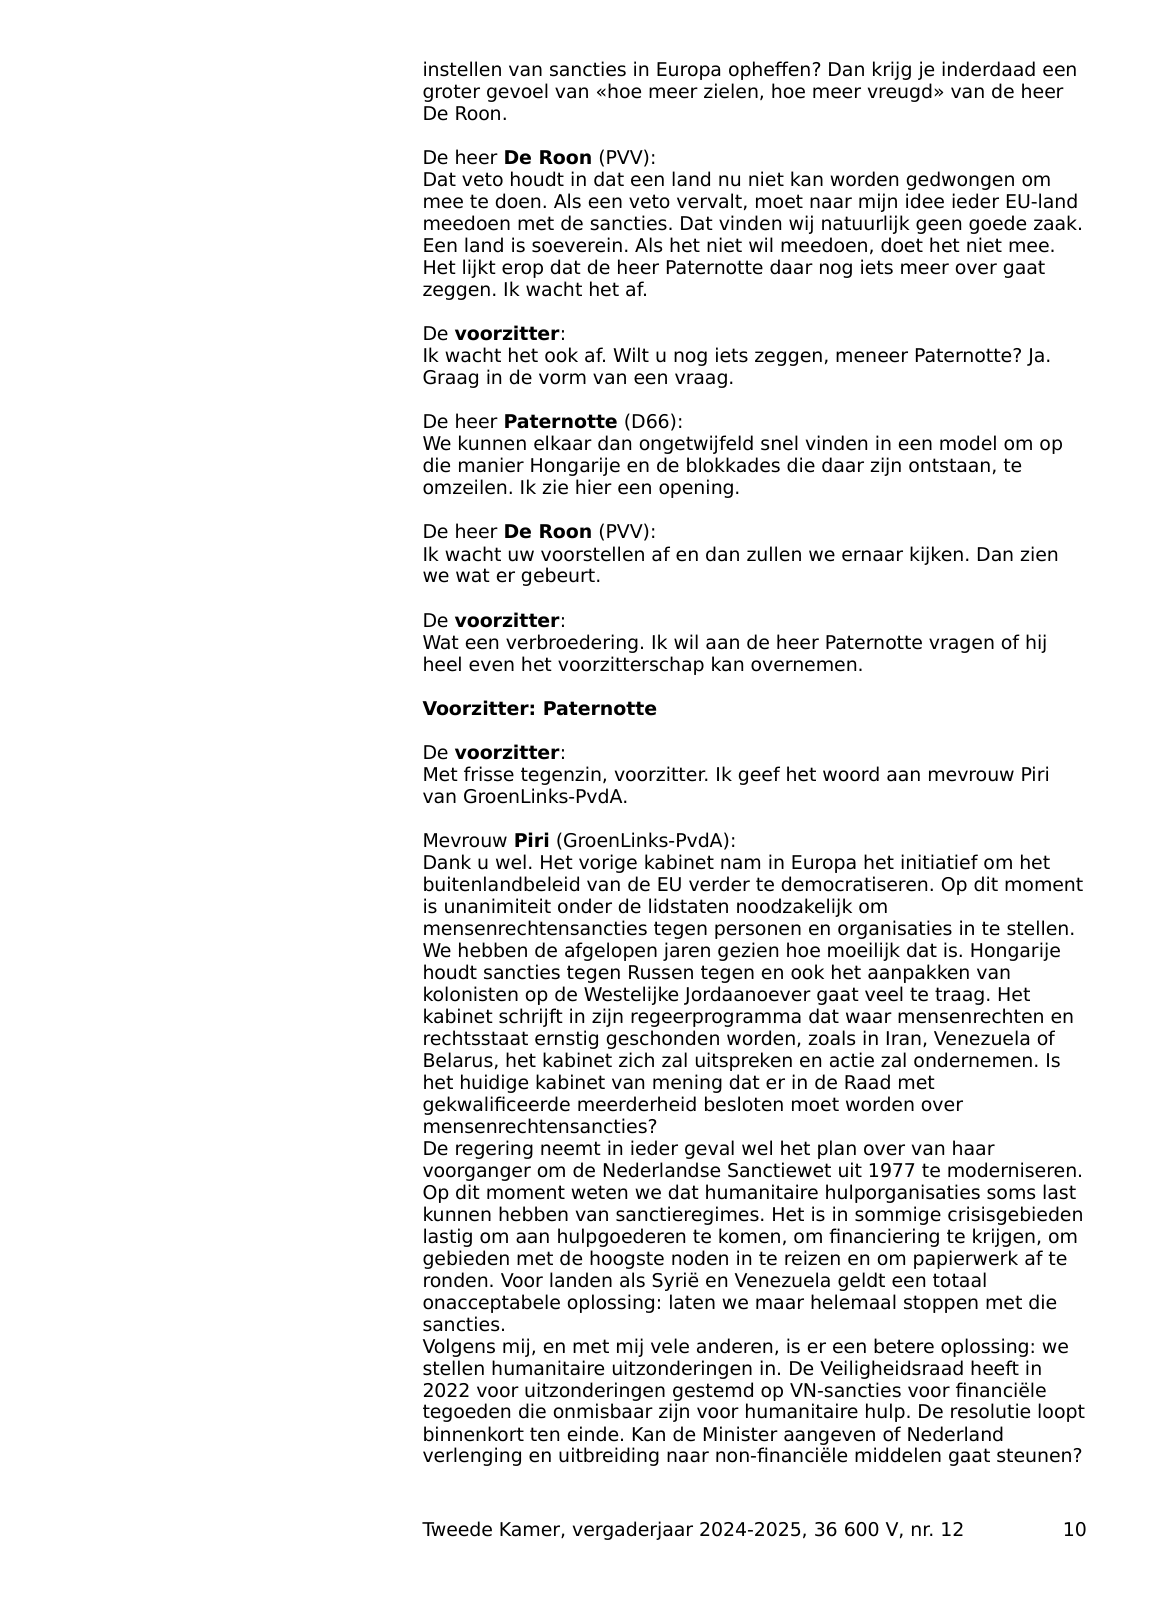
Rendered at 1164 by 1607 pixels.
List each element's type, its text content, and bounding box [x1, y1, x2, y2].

text We kunnen elkaar dan ongetwijfeld snel vinden in een model om op die manier Hongarije en de blokkades die daar zijn ontstaan, te omzeilen. Ik zie hier een opening. [422, 433, 1087, 499]
text Ik wacht uw voorstellen af en dan zullen we ernaar kijken. Dan zien we wat er gebeurt. [422, 543, 1087, 587]
text Met frisse tegenzin, voorzitter. Ik geef het woord aan mevrouw Piri van GroenLinks-PvdA. [422, 764, 1087, 808]
text instellen van sancties in Europa opheffen? Dan krijg je inderdaad een groter gevoel van «hoe meer zielen, hoe meer vreugd» van de heer De Roon. [422, 59, 1087, 125]
text Dat veto houdt in dat een land nu niet kan worden gedwongen om mee te doen. Als een veto vervalt, moet naar mijn idee ieder EU-land meedoen met de sancties. Dat vinden wij natuurlijk geen goede zaak. Een land is soeverein. Als het niet wil meedoen, doet het niet mee. [422, 169, 1087, 257]
text Volgens mij, en met mij vele anderen, is er een betere oplossing: we stellen humanitaire uitzonderingen in. De Veiligheidsraad heeft in 2022 voor uitzonderingen gestemd op VN-sancties voor financiële tegoeden die onmisbaar zijn voor humanitaire hulp. De resolutie loopt binnenkort ten einde. Kan de Minister aangeven of Nederland verlenging en uitbreiding naar non-financiële middelen gaat steunen? [422, 1336, 1087, 1467]
text De regering neemt in ieder geval wel het plan over van haar voorganger om de Nederlandse Sanctiewet uit 1977 te moderniseren. Op dit moment weten we dat humanitaire hulporganisaties soms last kunnen hebben van sanctieregimes. Het is in sommige crisisgebieden lastig om aan hulpgoederen te komen, om financiering te krijgen, om gebieden met de hoogste noden in te reizen en om papierwerk af te ronden. Voor landen als Syrië en Venezuela geldt een totaal onacceptabele oplossing: laten we maar helemaal stoppen met die sancties. [422, 1138, 1087, 1336]
text Mevrouw Piri (GroenLinks-PvdA): [422, 830, 1087, 852]
text Wat een verbroedering. Ik wil aan de heer Paternotte vragen of hij heel even het voorzitterschap kan overnemen. [422, 632, 1087, 676]
subtitle Voorzitter: Paternotte [422, 698, 1087, 720]
text De heer De Roon (PVV): [422, 521, 1087, 543]
text De heer Paternotte (D66): [422, 411, 1087, 433]
text De voorzitter: [422, 609, 1087, 632]
text Het lijkt erop dat de heer Paternotte daar nog iets meer over gaat zeggen. Ik wacht het af. [422, 257, 1087, 301]
text Ik wacht het ook af. Wilt u nog iets zeggen, meneer Paternotte? Ja. Graag in de vorm van een vraag. [422, 345, 1087, 389]
text De voorzitter: [422, 323, 1087, 345]
text De heer De Roon (PVV): [422, 147, 1087, 169]
text Dank u wel. Het vorige kabinet nam in Europa het initiatief om het buitenlandbeleid van de EU verder te democratiseren. Op dit moment is unanimiteit onder de lidstaten noodzakelijk om mensenrechtensancties tegen personen en organisaties in te stellen. We hebben de afgelopen jaren gezien hoe moeilijk dat is. Hongarije houdt sancties tegen Russen tegen en ook het aanpakken van kolonisten op de Westelijke Jordaanoever gaat veel te traag. Het kabinet schrijft in zijn regeerprogramma dat waar mensenrechten en rechtsstaat ernstig geschonden worden, zoals in Iran, Venezuela of Belarus, het kabinet zich zal uitspreken en actie zal ondernemen. Is het huidige kabinet van mening dat er in de Raad met gekwalificeerde meerderheid besloten moet worden over mensenrechtensancties? [422, 852, 1087, 1138]
text De voorzitter: [422, 742, 1087, 764]
